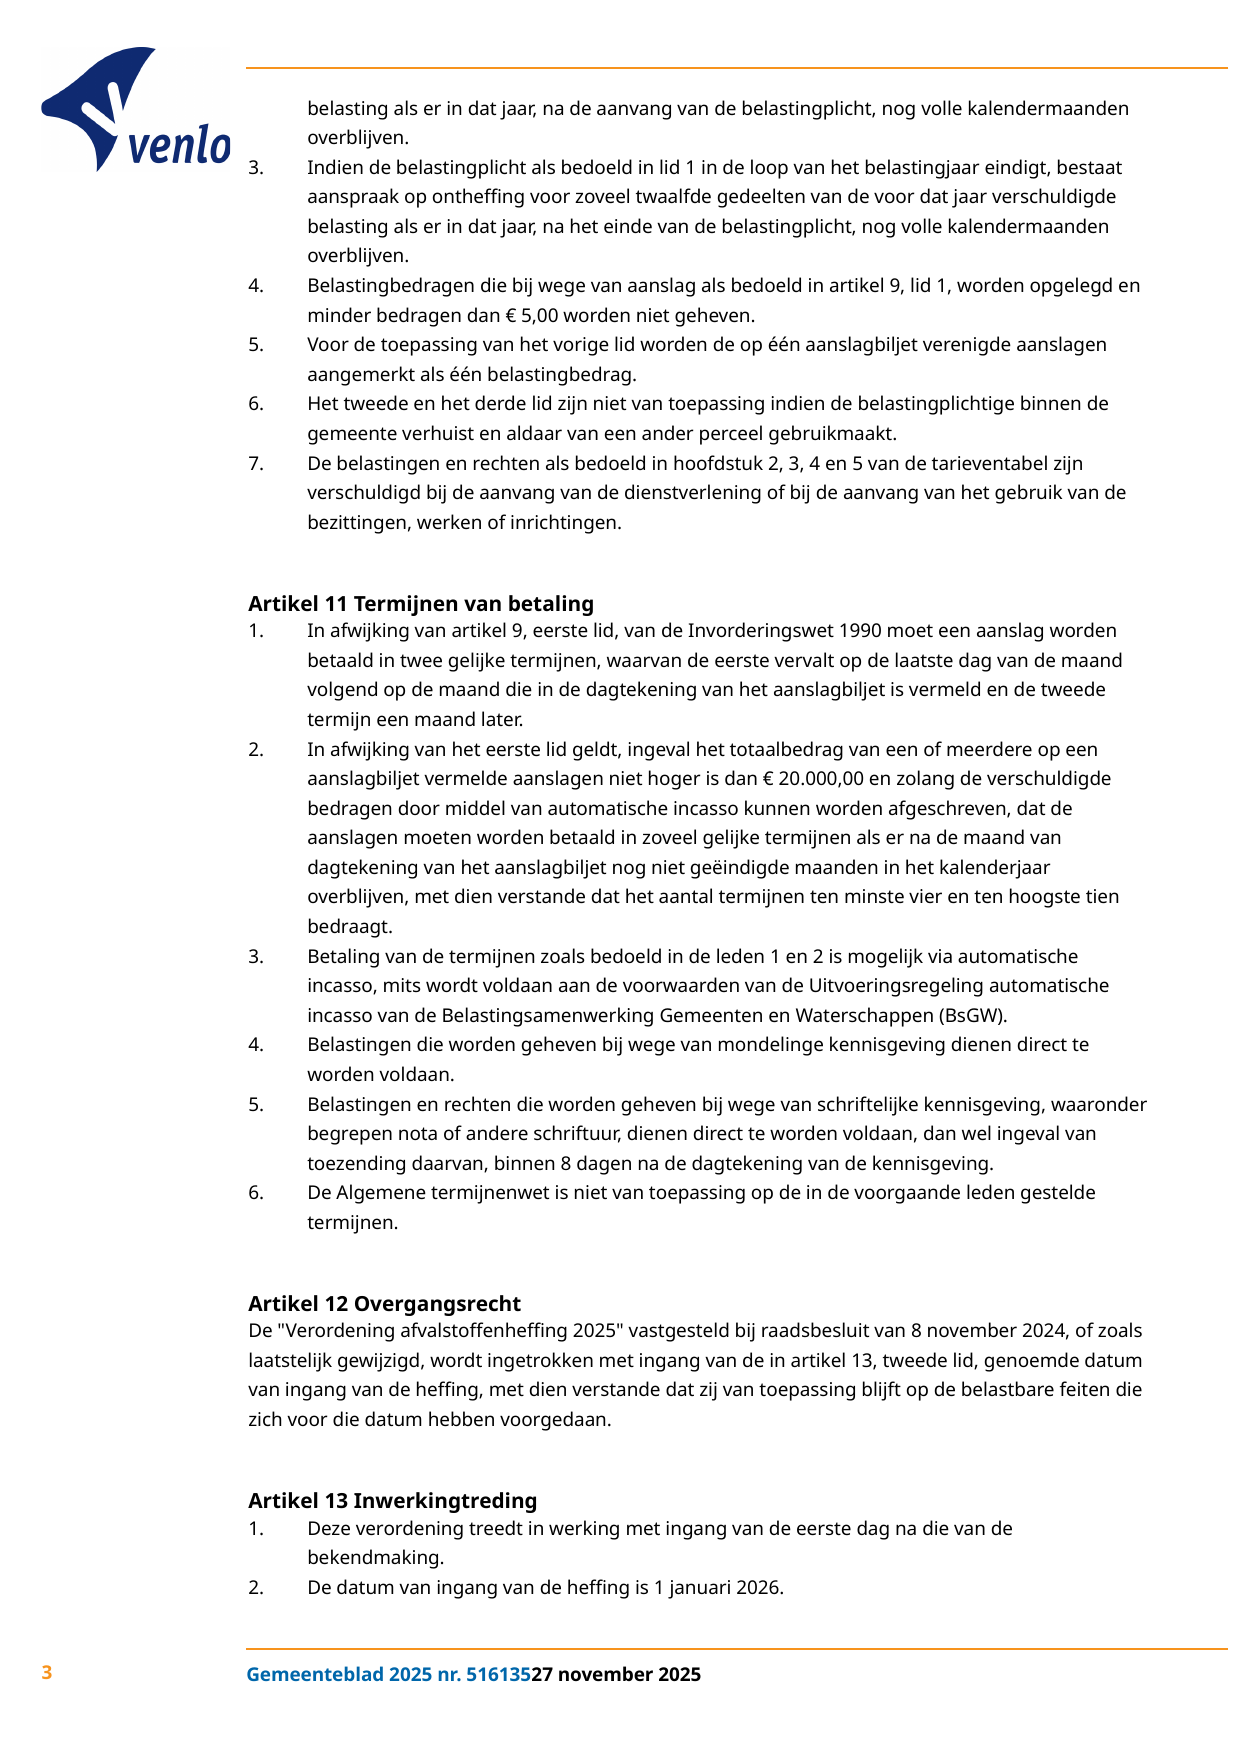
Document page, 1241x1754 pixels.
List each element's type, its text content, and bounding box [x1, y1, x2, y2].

list De Algemene termijnenwet is niet van toepassing op de in de voorgaande leden gestelde termijnen. [248, 1179, 1152, 1235]
list Belastingen en rechten die worden geheven bij wege van schriftelijke kennisgeving, waaronder begrepen nota of andere schriftuur, dienen direct te worden voldaan, dan wel ingeval van toezending daarvan, binnen 8 dagen na de dagtekening van de kennisgeving. [248, 1091, 1152, 1176]
list Het tweede en het derde lid zijn niet van toepassing indien de belastingplichtige binnen de gemeente verhuist en aldaar van een ander perceel gebruikmaakt. [248, 391, 1152, 446]
list Belastingen die worden geheven bij wege van mondelinge kennisgeving dienen direct te worden voldaan. [248, 1032, 1152, 1087]
list In afwijking van artikel 9, eerste lid, van de Invorderingswet 1990 moet een aanslag worden betaald in twee gelijke termijnen, waarvan de eerste vervalt op de laatste dag van de maand volgend op de maand die in de dagtekening van het aanslagbiljet is vermeld en de tweede termijn een maand later. [248, 617, 1152, 732]
text Artikel 13 Inwerkingtreding [248, 1486, 1152, 1515]
list De datum van ingang van de heffing is 1 januari 2026. [248, 1574, 1152, 1599]
list Deze verordening treedt in werking met ingang van de eerste dag na die van de bekendmaking. [248, 1515, 1152, 1570]
text Artikel 12 Overgangsrecht [248, 1289, 1152, 1317]
list In afwijking van het eerste lid geldt, ingeval het totaalbedrag van een of meerdere op een aanslagbiljet vermelde aanslagen niet hoger is dan € 20.000,00 en zolang de verschuldigde bedragen door middel van automatische incasso kunnen worden afgeschreven, dat de aanslagen moeten worden betaald in zoveel gelijke termijnen als er na de maand van dagtekening van het aanslagbiljet nog niet geëindigde maanden in het kalenderjaar overblijven, met dien verstande dat het aantal termijnen ten minste vier en ten hoogste tien bedraagt. [248, 736, 1152, 939]
list Voor de toepassing van het vorige lid worden de op één aanslagbiljet verenigde aanslagen aangemerkt als één belastingbedrag. [248, 331, 1152, 387]
picture [41, 47, 231, 172]
text Artikel 11 Termijnen van betaling [248, 589, 1152, 617]
list Betaling van de termijnen zoals bedoeld in de leden 1 en 2 is mogelijk via automatische incasso, mits wordt voldaan aan de voorwaarden van de Uitvoeringsregeling automatische incasso van de Belastingsamenwerking Gemeenten en Waterschappen (BsGW). [248, 943, 1152, 1028]
list Indien de belastingplicht als bedoeld in lid 1 in de loop van het belastingjaar eindigt, bestaat aanspraak op ontheffing voor zoveel twaalfde gedeelten van de voor dat jaar verschuldigde belasting als er in dat jaar, na het einde van de belastingplicht, nog volle kalendermaanden overblijven. [248, 154, 1152, 268]
list belasting als er in dat jaar, na de aanvang van de belastingplicht, nog volle kalendermaanden overblijven. [248, 95, 1152, 150]
list De belastingen en rechten als bedoeld in hoofdstuk 2, 3, 4 en 5 van de tarieventabel zijn verschuldigd bij de aanvang van de dienstverlening of bij de aanvang van het gebruik van de bezittingen, werken of inrichtingen. [248, 450, 1152, 535]
list Belastingbedragen die bij wege van aanslag als bedoeld in artikel 9, lid 1, worden opgelegd en minder bedragen dan € 5,00 worden niet geheven. [248, 272, 1152, 328]
text De "Verordening afvalstoffenheffing 2025" vastgesteld bij raadsbesluit van 8 november 2024, of zoals laatstelijk gewijzigd, wordt ingetrokken met ingang van de in artikel 13, tweede lid, genoemde datum van ingang van de heffing, met dien verstande dat zij van toepassing blijft op de belastbare feiten die zich voor die datum hebben voorgedaan. [248, 1317, 1152, 1432]
